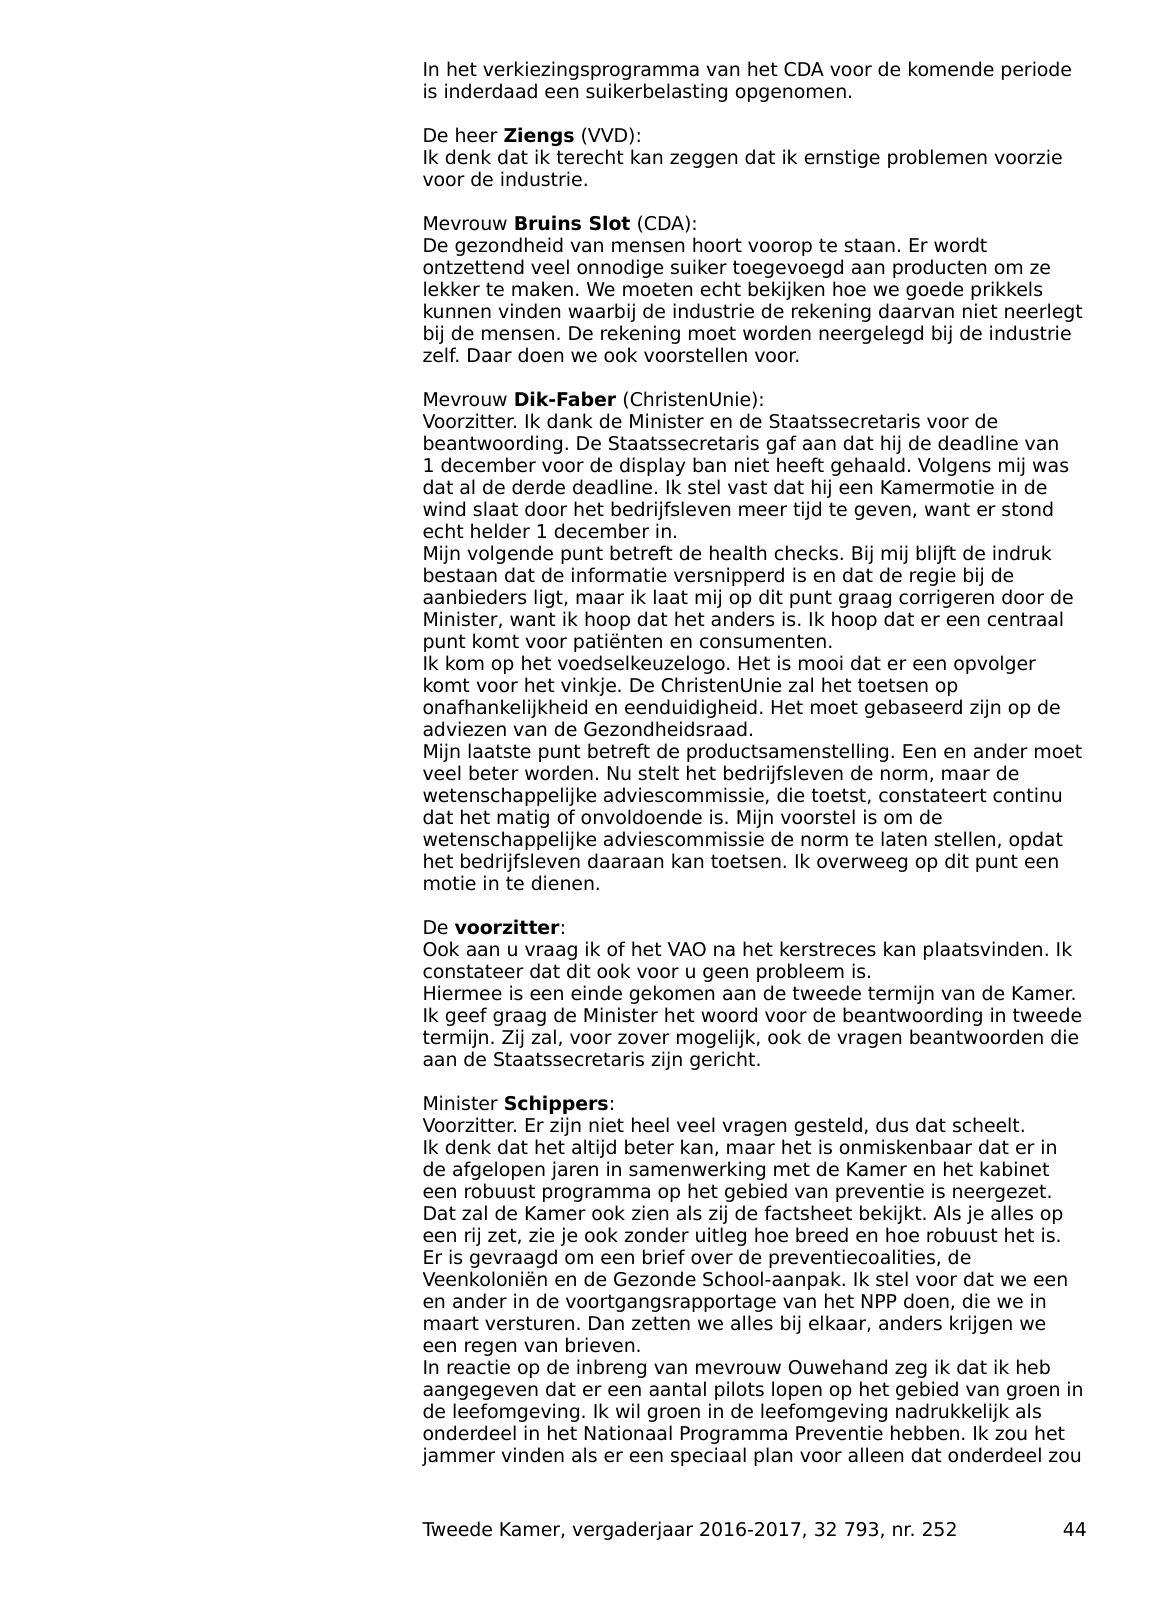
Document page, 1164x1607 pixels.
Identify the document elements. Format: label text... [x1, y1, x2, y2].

text Mevrouw Dik-Faber (ChristenUnie): [422, 389, 1087, 411]
text Voorzitter. Er zijn niet heel veel vragen gesteld, dus dat scheelt. [422, 1115, 1087, 1137]
text Mijn volgende punt betreft de health checks. Bij mij blijft de indruk bestaan dat de informatie versnipperd is en dat de regie bij de aanbieders ligt, maar ik laat mij op dit punt graag corrigeren door de Minister, want ik hoop dat het anders is. Ik hoop dat er een centraal punt komt voor patiënten en consumenten. [422, 543, 1087, 653]
text De voorzitter: [422, 917, 1087, 939]
text Mijn laatste punt betreft de productsamenstelling. Een en ander moet veel beter worden. Nu stelt het bedrijfsleven de norm, maar de wetenschappelijke adviescommissie, die toetst, constateert continu dat het matig of onvoldoende is. Mijn voorstel is om de wetenschappelijke adviescommissie de norm te laten stellen, opdat het bedrijfsleven daaraan kan toetsen. Ik overweeg op dit punt een motie in te dienen. [422, 741, 1087, 895]
text Ik denk dat het altijd beter kan, maar het is onmiskenbaar dat er in de afgelopen jaren in samenwerking met de Kamer en het kabinet een robuust programma op het gebied van preventie is neergezet. Dat zal de Kamer ook zien als zij de factsheet bekijkt. Als je alles op een rij zet, zie je ook zonder uitleg hoe breed en hoe robuust het is. [422, 1137, 1087, 1247]
text Mevrouw Bruins Slot (CDA): [422, 213, 1087, 235]
text Ik kom op het voedselkeuzelogo. Het is mooi dat er een opvolger komt voor het vinkje. De ChristenUnie zal het toetsen op onafhankelijkheid en eenduidigheid. Het moet gebaseerd zijn op de adviezen van de Gezondheidsraad. [422, 653, 1087, 741]
text Ik denk dat ik terecht kan zeggen dat ik ernstige problemen voorzie voor de industrie. [422, 147, 1087, 191]
text Minister Schippers: [422, 1093, 1087, 1115]
text Voorzitter. Ik dank de Minister en de Staatssecretaris voor de beantwoording. De Staatssecretaris gaf aan dat hij de deadline van 1 december voor de display ban niet heeft gehaald. Volgens mij was dat al de derde deadline. Ik stel vast dat hij een Kamermotie in de wind slaat door het bedrijfsleven meer tijd te geven, want er stond echt helder 1 december in. [422, 411, 1087, 543]
text Ook aan u vraag ik of het VAO na het kerstreces kan plaatsvinden. Ik constateer dat dit ook voor u geen probleem is. [422, 939, 1087, 983]
text Er is gevraagd om een brief over de preventiecoalities, de Veenkoloniën en de Gezonde School-aanpak. Ik stel voor dat we een en ander in de voortgangsrapportage van het NPP doen, die we in maart versturen. Dan zetten we alles bij elkaar, anders krijgen we een regen van brieven. [422, 1247, 1087, 1357]
text In het verkiezingsprogramma van het CDA voor de komende periode is inderdaad een suikerbelasting opgenomen. [422, 59, 1087, 103]
text De gezondheid van mensen hoort voorop te staan. Er wordt ontzettend veel onnodige suiker toegevoegd aan producten om ze lekker te maken. We moeten echt bekijken hoe we goede prikkels kunnen vinden waarbij de industrie de rekening daarvan niet neerlegt bij de mensen. De rekening moet worden neergelegd bij de industrie zelf. Daar doen we ook voorstellen voor. [422, 235, 1087, 367]
text Hiermee is een einde gekomen aan de tweede termijn van de Kamer. Ik geef graag de Minister het woord voor de beantwoording in tweede termijn. Zij zal, voor zover mogelijk, ook de vragen beantwoorden die aan de Staatssecretaris zijn gericht. [422, 983, 1087, 1071]
text De heer Ziengs (VVD): [422, 125, 1087, 147]
text In reactie op de inbreng van mevrouw Ouwehand zeg ik dat ik heb aangegeven dat er een aantal pilots lopen op het gebied van groen in de leefomgeving. Ik wil groen in de leefomgeving nadrukkelijk als onderdeel in het Nationaal Programma Preventie hebben. Ik zou het jammer vinden als er een speciaal plan voor alleen dat onderdeel zou [422, 1357, 1087, 1467]
